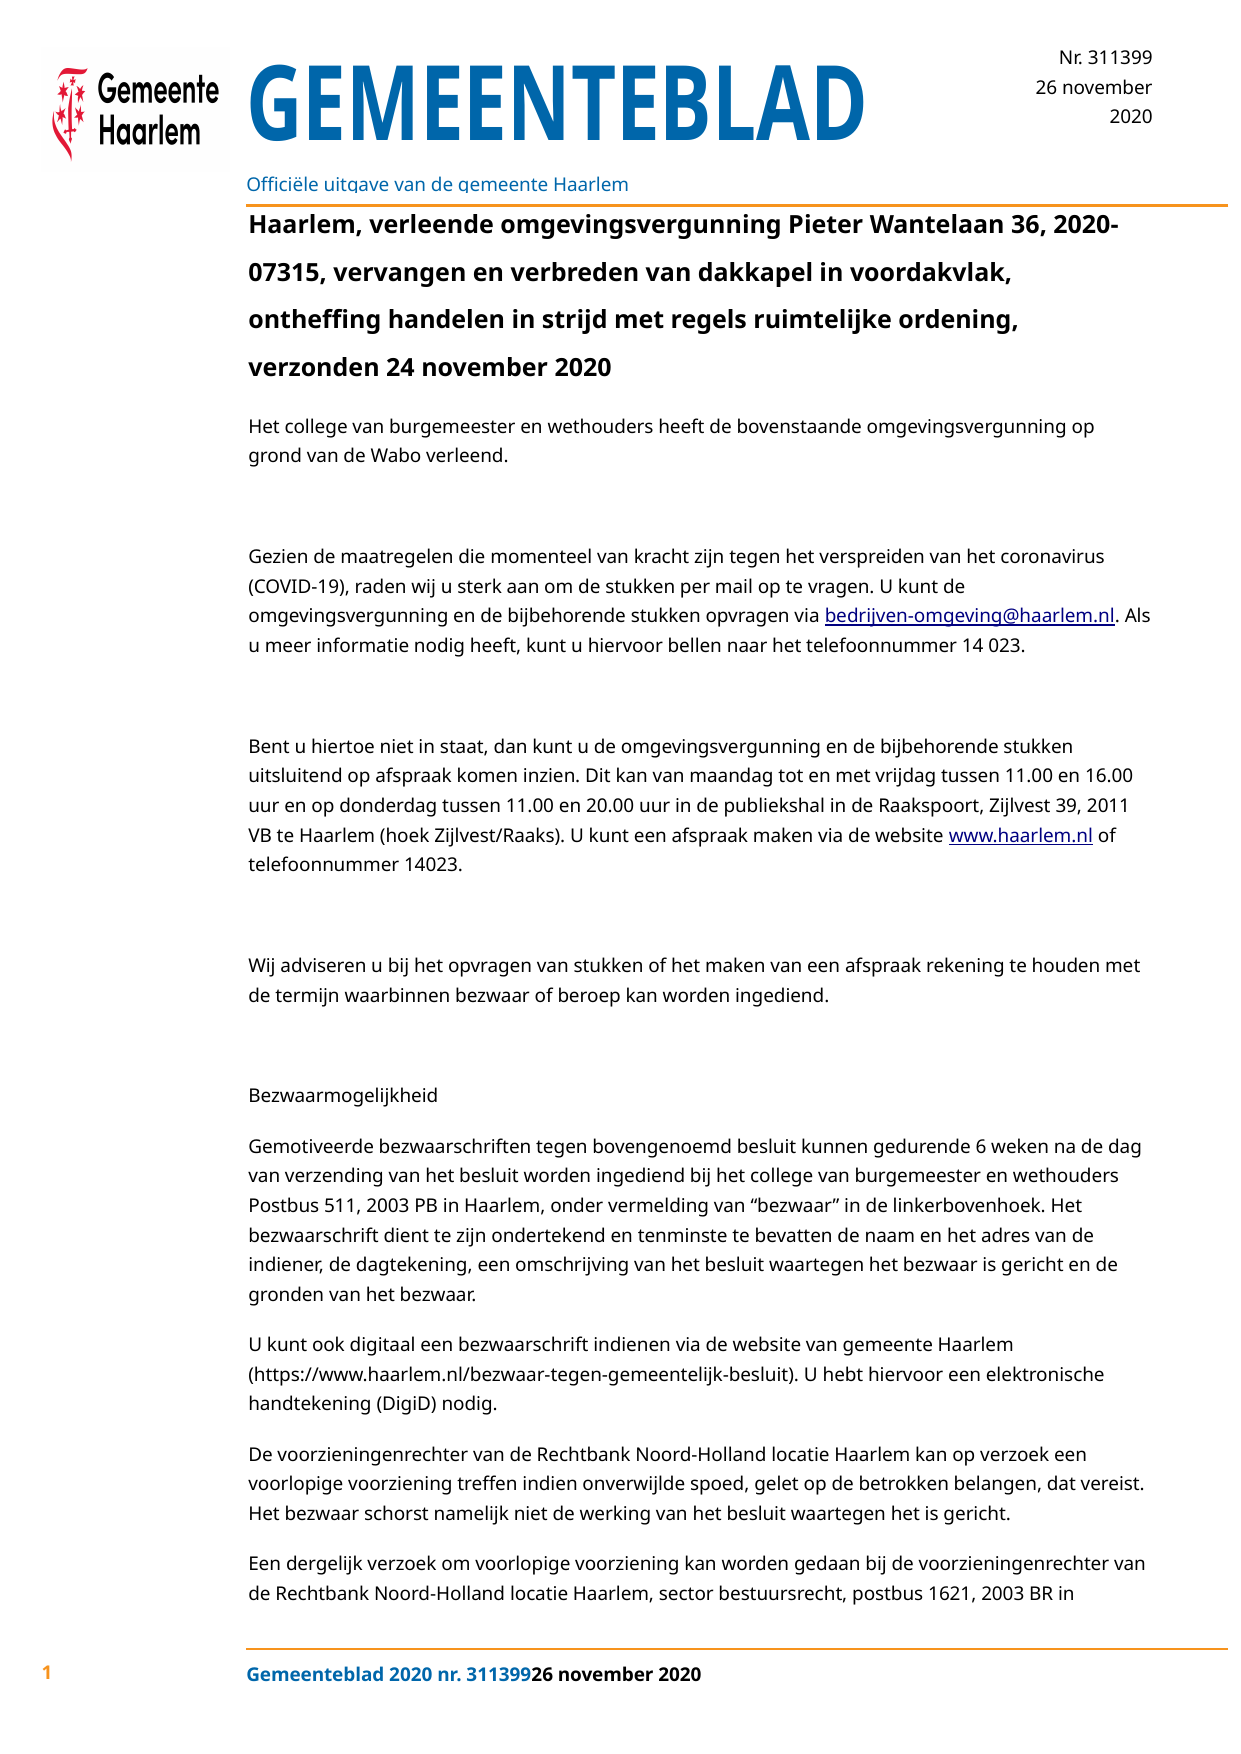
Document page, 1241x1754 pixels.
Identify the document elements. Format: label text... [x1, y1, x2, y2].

text Wij adviseren u bij het opvragen van stukken of het maken van een afspraak rekening te houden met de termijn waarbinnen bezwaar of beroep kan worden ingediend. [248, 952, 1152, 1008]
text Bezwaarmogelijkheid [248, 1083, 1152, 1108]
text Haarlem, verleende omgevingsvergunning Pieter Wantelaan 36, 2020-07315, vervangen en verbreden van dakkapel in voordakvlak, ontheffing handelen in strijd met regels ruimtelijke ordening, verzonden 24 november 2020 [248, 207, 1152, 384]
text Gemotiveerde bezwaarschriften tegen bovengenoemd besluit kunnen gedurende 6 weken na de dag van verzending van het besluit worden ingediend bij het college van burgemeester en wethouders Postbus 511, 2003 PB in Haarlem, onder vermelding van “bezwaar” in de linkerbovenhoek. Het bezwaarschrift dient te zijn ondertekend en tenminste te bevatten de naam en het adres van de indiener, de dagtekening, een omschrijving van het besluit waartegen het bezwaar is gericht en de gronden van het bezwaar. [248, 1133, 1152, 1307]
text Bent u hiertoe niet in staat, dan kunt u de omgevingsvergunning en de bijbehorende stukken uitsluitend op afspraak komen inzien. Dit kan van maandag tot en met vrijdag tussen 11.00 en 16.00 uur en op donderdag tussen 11.00 en 20.00 uur in de publiekshal in de Raakspoort, Zijlvest 39, 2011 VB te Haarlem (hoek Zijlvest/Raaks). U kunt een afspraak maken via de website www.haarlem.nl of telefoonnummer 14023. [248, 733, 1152, 877]
text Een dergelijk verzoek om voorlopige voorziening kan worden gedaan bij de voorzieningenrechter van de Rechtbank Noord-Holland locatie Haarlem, sector bestuursrecht, postbus 1621, 2003 BR in [248, 1551, 1152, 1606]
text U kunt ook digitaal een bezwaarschrift indienen via de website van gemeente Haarlem (https://www.haarlem.nl/bezwaar-tegen-gemeentelijk-besluit). U hebt hiervoor een elektronische handtekening (DigiD) nodig. [248, 1331, 1152, 1416]
text De voorzieningenrechter van de Rechtbank Noord-Holland locatie Haarlem kan op verzoek een voorlopige voorziening treffen indien onverwijlde spoed, gelet op de betrokken belangen, dat vereist. Het bezwaar schorst namelijk niet de werking van het besluit waartegen het is gericht. [248, 1441, 1152, 1526]
text Gezien de maatregelen die momenteel van kracht zijn tegen het verspreiden van het coronavirus (COVID-19), raden wij u sterk aan om de stukken per mail op te vragen. U kunt de omgevingsvergunning en de bijbehorende stukken opvragen via bedrijven-omgeving@haarlem.nl. Als u meer informatie nodig heeft, kunt u hiervoor bellen naar het telefoonnummer 14 023. [248, 543, 1152, 658]
picture [41, 47, 231, 172]
text Het college van burgemeester en wethouders heeft de bovenstaande omgevingsvergunning op grond van de Wabo verleend. [248, 413, 1152, 468]
